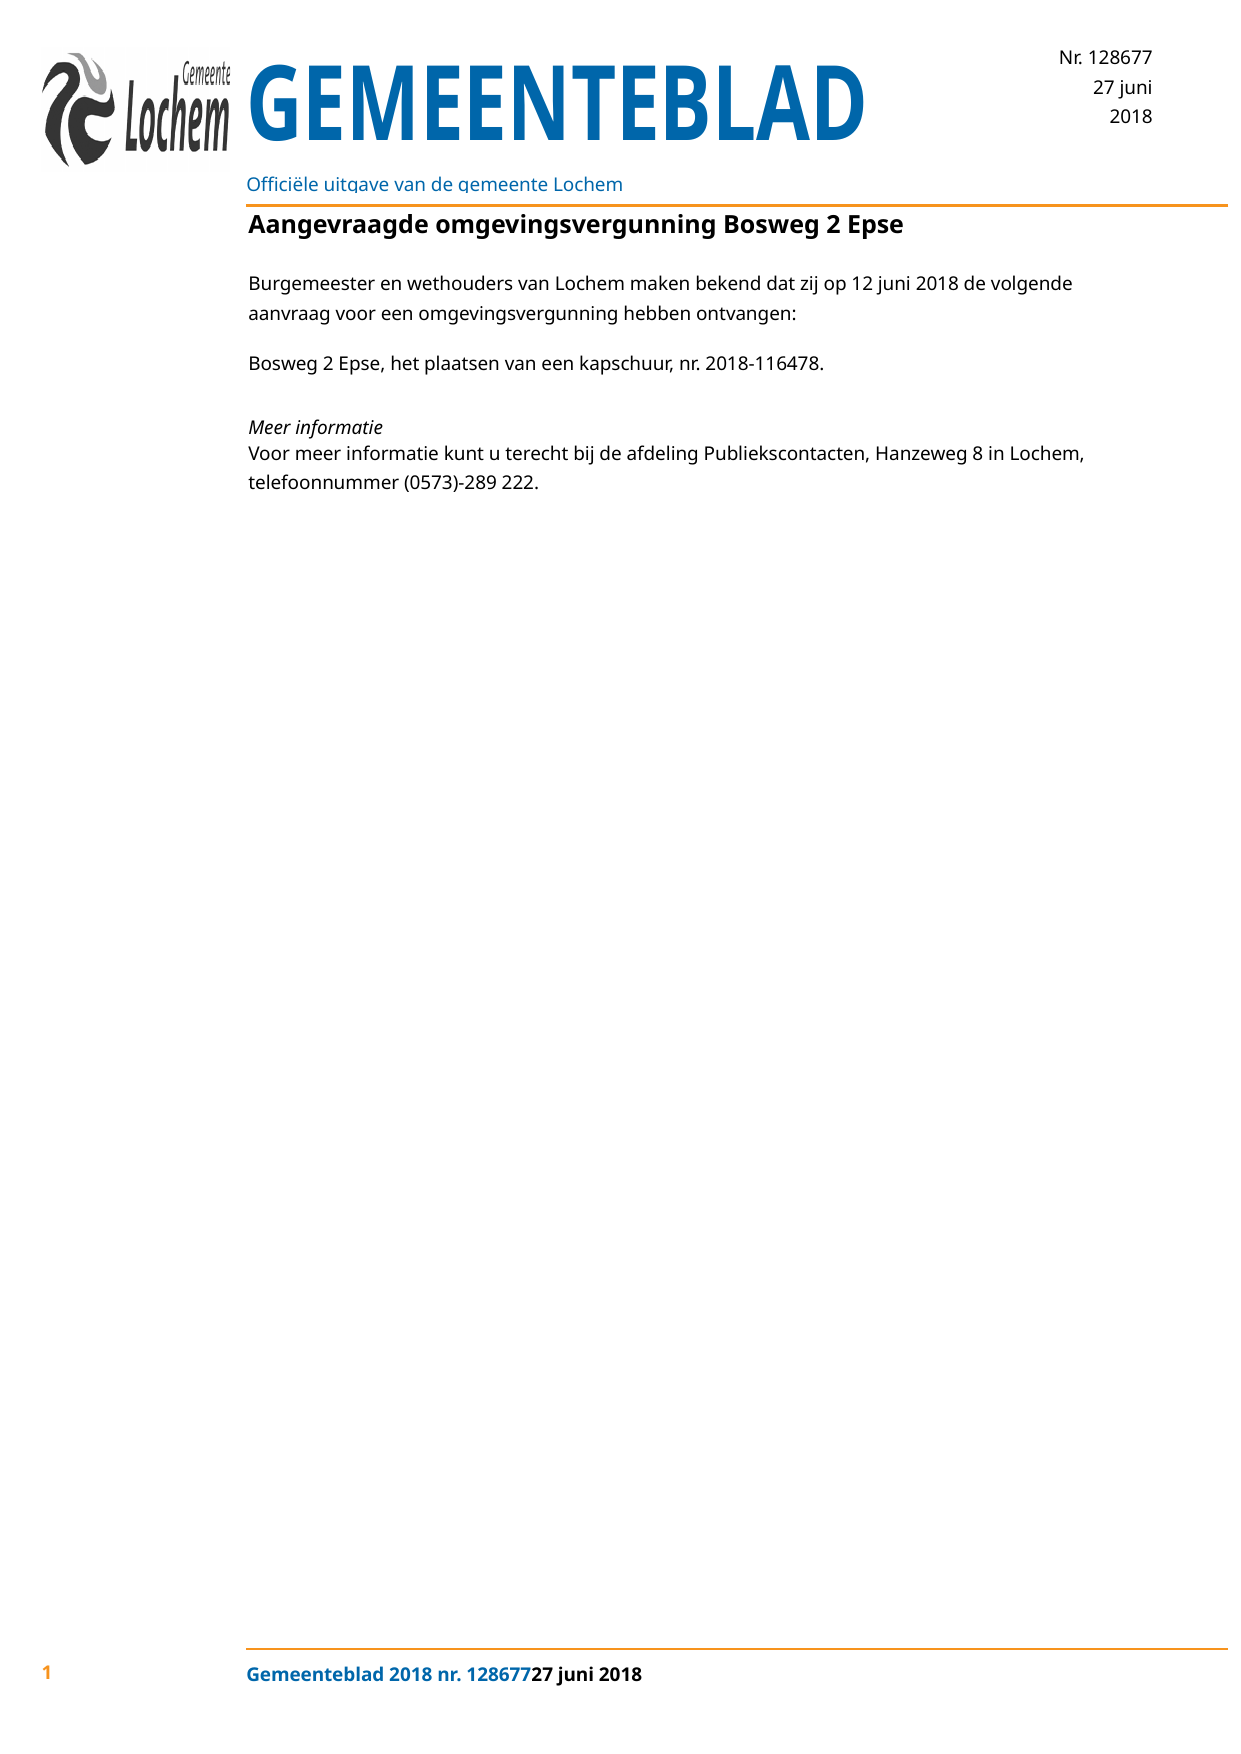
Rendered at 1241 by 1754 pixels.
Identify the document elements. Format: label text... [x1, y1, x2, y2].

text Burgemeester en wethouders van Lochem maken bekend dat zij op 12 juni 2018 de volgende aanvraag voor een omgevingsvergunning hebben ontvangen: [248, 270, 1152, 326]
text Bosweg 2 Epse, het plaatsen van een kapschuur, nr. 2018-116478. [248, 350, 1152, 376]
text Voor meer informatie kunt u terecht bij de afdeling Publiekscontacten, Hanzeweg 8 in Lochem, telefoonnummer (0573)-289 222. [248, 440, 1152, 495]
text Aangevraagde omgevingsvergunning Bosweg 2 Epse [248, 207, 1152, 241]
picture [41, 47, 231, 172]
text Meer informatie [248, 414, 1152, 440]
